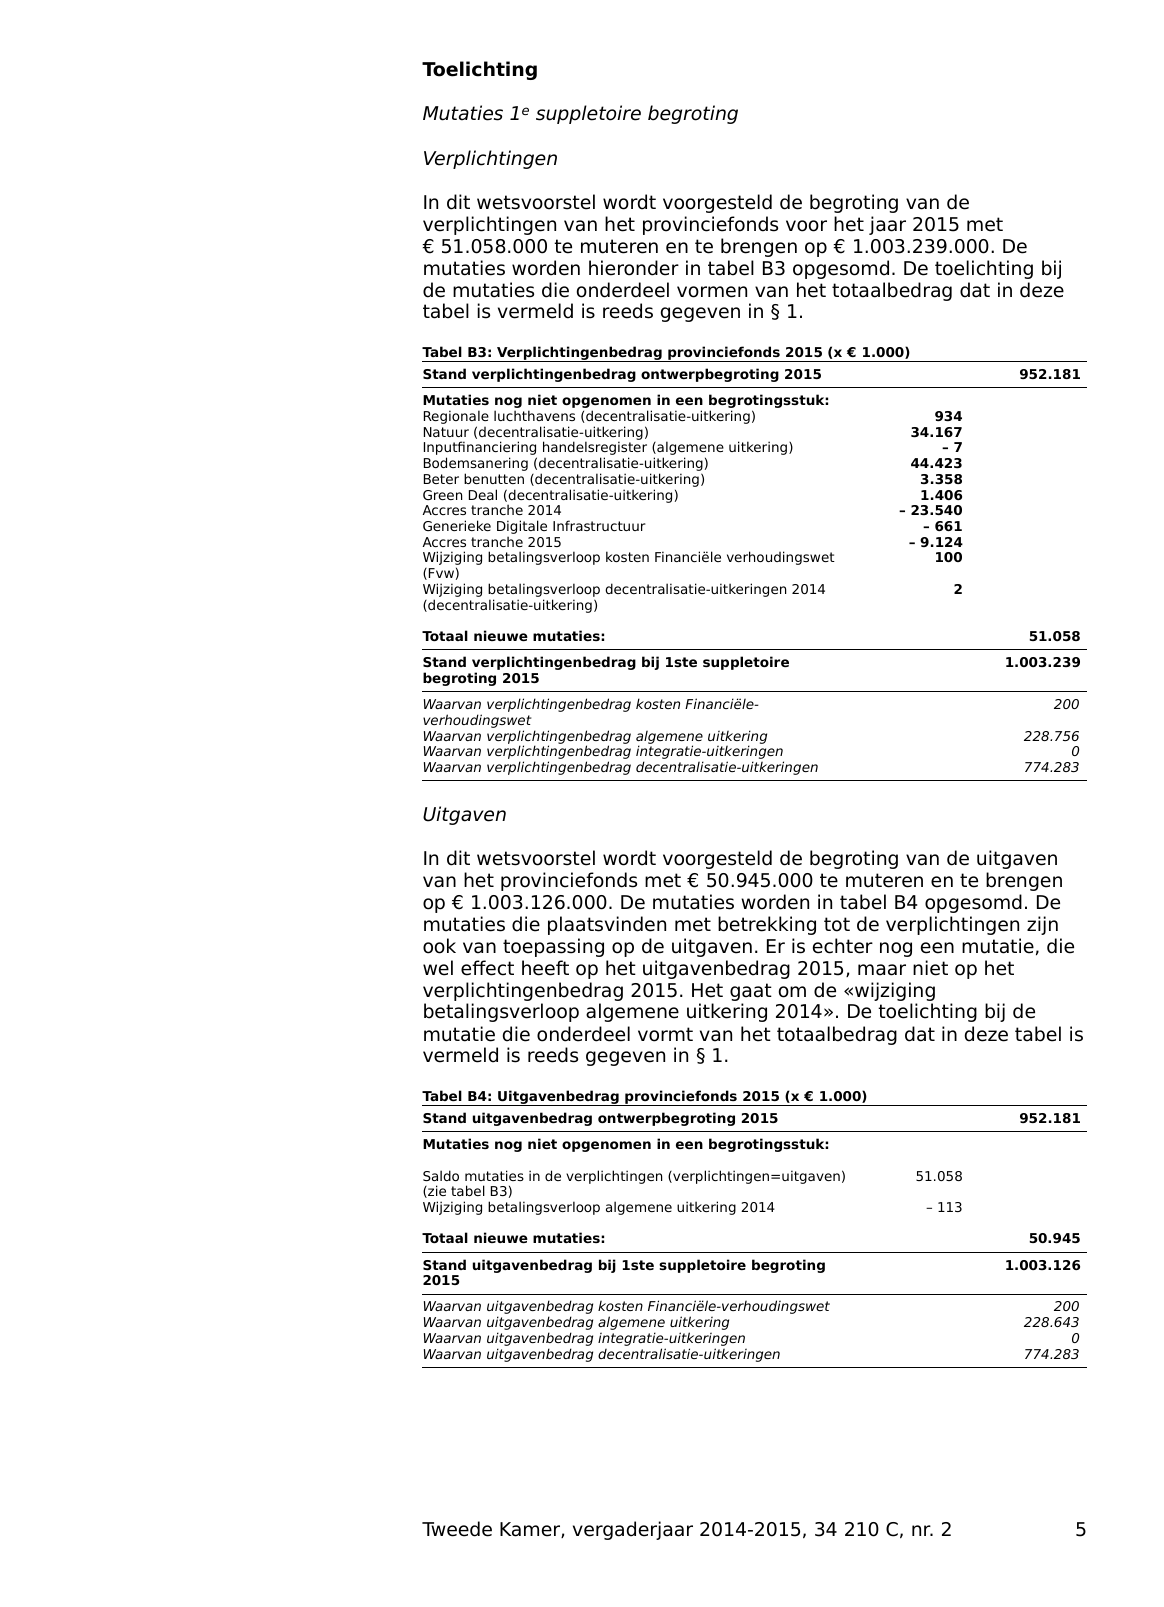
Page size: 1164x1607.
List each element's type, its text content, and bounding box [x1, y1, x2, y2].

table_cell – 7 [850, 440, 968, 456]
table_cell [969, 409, 1087, 424]
table_cell 2 [850, 582, 968, 613]
table_cell Waarvan verplichtingenbedrag algemene uitkering [422, 728, 850, 744]
table_cell Totaal nieuwe mutaties: [422, 1231, 850, 1252]
subtitle Uitgaven [422, 803, 1087, 825]
subtitle Mutaties 1e suppletoire begroting [422, 103, 1087, 125]
table_cell 200 [969, 692, 1087, 728]
table_cell [969, 1200, 1087, 1216]
table_cell Waarvan verplichtingenbedrag decentralisatie-uitkeringen [422, 760, 850, 780]
table_cell [850, 1216, 968, 1231]
table_cell 774.283 [969, 760, 1087, 780]
table_cell – 113 [850, 1200, 968, 1216]
table_cell 952.181 [969, 362, 1087, 387]
table_cell [850, 1153, 968, 1168]
table_cell Totaal nieuwe mutaties: [422, 629, 850, 649]
table_cell [969, 1216, 1087, 1231]
table_cell [850, 1231, 968, 1252]
table_cell [850, 1346, 968, 1367]
text In dit wetsvoorstel wordt voorgesteld de begroting van de uitgaven van het provinciefonds met € 50.945.000 te muteren en te brengen op € 1.003.126.000. De mutaties worden in tabel B4 opgesomd. De mutaties die plaatsvinden met betrekking tot de verplichtingen zijn ook van toepassing op de uitgaven. Er is echter nog een mutatie, die wel effect heeft op het uitgavenbedrag 2015, maar niet op het verplichtingenbedrag 2015. Het gaat om de «wijziging betalingsverloop algemene uitkering 2014». De toelichting bij de mutatie die onderdeel vormt van het totaalbedrag dat in deze tabel is vermeld is reeds gegeven in § 1. [422, 848, 1087, 1067]
subtitle Verplichtingen [422, 147, 1087, 169]
table_cell [969, 613, 1087, 629]
table_cell [850, 692, 968, 728]
table_cell Mutaties nog niet opgenomen in een begrotingsstuk: [422, 388, 850, 409]
table_cell – 23.540 [850, 503, 968, 519]
table_cell [969, 535, 1087, 550]
table_cell [969, 388, 1087, 409]
table_cell 1.003.126 [969, 1253, 1087, 1293]
table_cell Waarvan uitgavenbedrag algemene uitkering [422, 1315, 850, 1331]
table_cell Beter benutten (decentralisatie-uitkering) [422, 472, 850, 487]
table_cell [422, 1153, 850, 1168]
table_cell Wijziging betalingsverloop algemene uitkering 2014 [422, 1200, 850, 1216]
table_cell [850, 1331, 968, 1346]
table_cell 934 [850, 409, 968, 424]
table_cell Regionale luchthavens (decentralisatie-uitkering) [422, 409, 850, 424]
table_cell [850, 388, 968, 409]
table_cell 200 [969, 1295, 1087, 1315]
table_cell Bodemsanering (decentralisatie-uitkering) [422, 456, 850, 472]
table_cell 100 [850, 550, 968, 582]
table_cell [850, 650, 968, 691]
table_cell [969, 472, 1087, 487]
table_cell Stand uitgavenbedrag ontwerpbegroting 2015 [422, 1106, 850, 1131]
subtitle Toelichting [422, 59, 1087, 81]
table_cell Wijziging betalingsverloop kosten Financiële verhoudingswet (Fvw) [422, 550, 850, 582]
table_cell [969, 424, 1087, 440]
table_cell Waarvan uitgavenbedrag decentralisatie-uitkeringen [422, 1346, 850, 1367]
table_cell [969, 440, 1087, 456]
table_cell [969, 582, 1087, 613]
table_cell [969, 456, 1087, 472]
text In dit wetsvoorstel wordt voorgesteld de begroting van de verplichtingen van het provinciefonds voor het jaar 2015 met € 51.058.000 te muteren en te brengen op € 1.003.239.000. De mutaties worden hieronder in tabel B3 opgesomd. De toelichting bij de mutaties die onderdeel vormen van het totaalbedrag dat in deze tabel is vermeld is reeds gegeven in § 1. [422, 192, 1087, 323]
table_cell Stand verplichtingenbedrag bij 1ste suppletoire begroting 2015 [422, 650, 850, 691]
table_cell 0 [969, 1331, 1087, 1346]
table_cell [850, 613, 968, 629]
table_cell – 661 [850, 519, 968, 534]
table_cell Accres tranche 2015 [422, 535, 850, 550]
table_cell Mutaties nog niet opgenomen in een begrotingsstuk: [422, 1132, 850, 1153]
table_header Tabel B3: Verplichtingenbedrag provinciefonds 2015 (x € 1.000) [422, 345, 1087, 361]
table_cell Generieke Digitale Infrastructuur [422, 519, 850, 534]
table_cell 952.181 [969, 1106, 1087, 1131]
table_cell [969, 1153, 1087, 1168]
table_cell 50.945 [969, 1231, 1087, 1252]
table_cell 228.643 [969, 1315, 1087, 1331]
table_cell Inputfinanciering handelsregister (algemene uitkering) [422, 440, 850, 456]
table_cell – 9.124 [850, 535, 968, 550]
table_cell 51.058 [850, 1168, 968, 1200]
table_cell Waarvan verplichtingenbedrag integratie-uitkeringen [422, 744, 850, 760]
table_cell [969, 1132, 1087, 1153]
table_cell Waarvan uitgavenbedrag integratie-uitkeringen [422, 1331, 850, 1346]
table_cell [850, 1295, 968, 1315]
table_cell [850, 760, 968, 780]
table_cell [850, 1106, 968, 1131]
table_cell [969, 519, 1087, 534]
table_cell Stand uitgavenbedrag bij 1ste suppletoire begroting 2015 [422, 1253, 850, 1293]
table_cell [850, 1132, 968, 1153]
table_cell [969, 550, 1087, 582]
table_cell 228.756 [969, 728, 1087, 744]
table_cell Saldo mutaties in de verplichtingen (verplichtingen=uitgaven) (zie tabel B3) [422, 1168, 850, 1200]
table_cell Waarvan verplichtingenbedrag kosten Financiële-verhoudingswet [422, 692, 850, 728]
table_cell Stand verplichtingenbedrag ontwerpbegroting 2015 [422, 362, 850, 387]
table_cell 51.058 [969, 629, 1087, 649]
table_cell Green Deal (decentralisatie-uitkering) [422, 487, 850, 503]
table_cell [850, 728, 968, 744]
table_cell [850, 744, 968, 760]
table_cell [850, 1315, 968, 1331]
table_cell [850, 629, 968, 649]
table_cell [422, 613, 850, 629]
table_cell 44.423 [850, 456, 968, 472]
table_cell Natuur (decentralisatie-uitkering) [422, 424, 850, 440]
table_cell Waarvan uitgavenbedrag kosten Financiële-verhoudingswet [422, 1295, 850, 1315]
table_cell [850, 362, 968, 387]
table_cell [969, 487, 1087, 503]
table_cell 0 [969, 744, 1087, 760]
table_cell 34.167 [850, 424, 968, 440]
table_cell Wijziging betalingsverloop decentralisatie-uitkeringen 2014 (decentralisatie-uitkering) [422, 582, 850, 613]
table_header Tabel B4: Uitgavenbedrag provinciefonds 2015 (x € 1.000) [422, 1089, 1087, 1105]
table_cell Accres tranche 2014 [422, 503, 850, 519]
table_cell [850, 1253, 968, 1293]
table_cell 774.283 [969, 1346, 1087, 1367]
table_cell 1.406 [850, 487, 968, 503]
table_cell [422, 1216, 850, 1231]
table_cell [969, 503, 1087, 519]
table_cell 1.003.239 [969, 650, 1087, 691]
table_cell 3.358 [850, 472, 968, 487]
table_cell [969, 1168, 1087, 1200]
